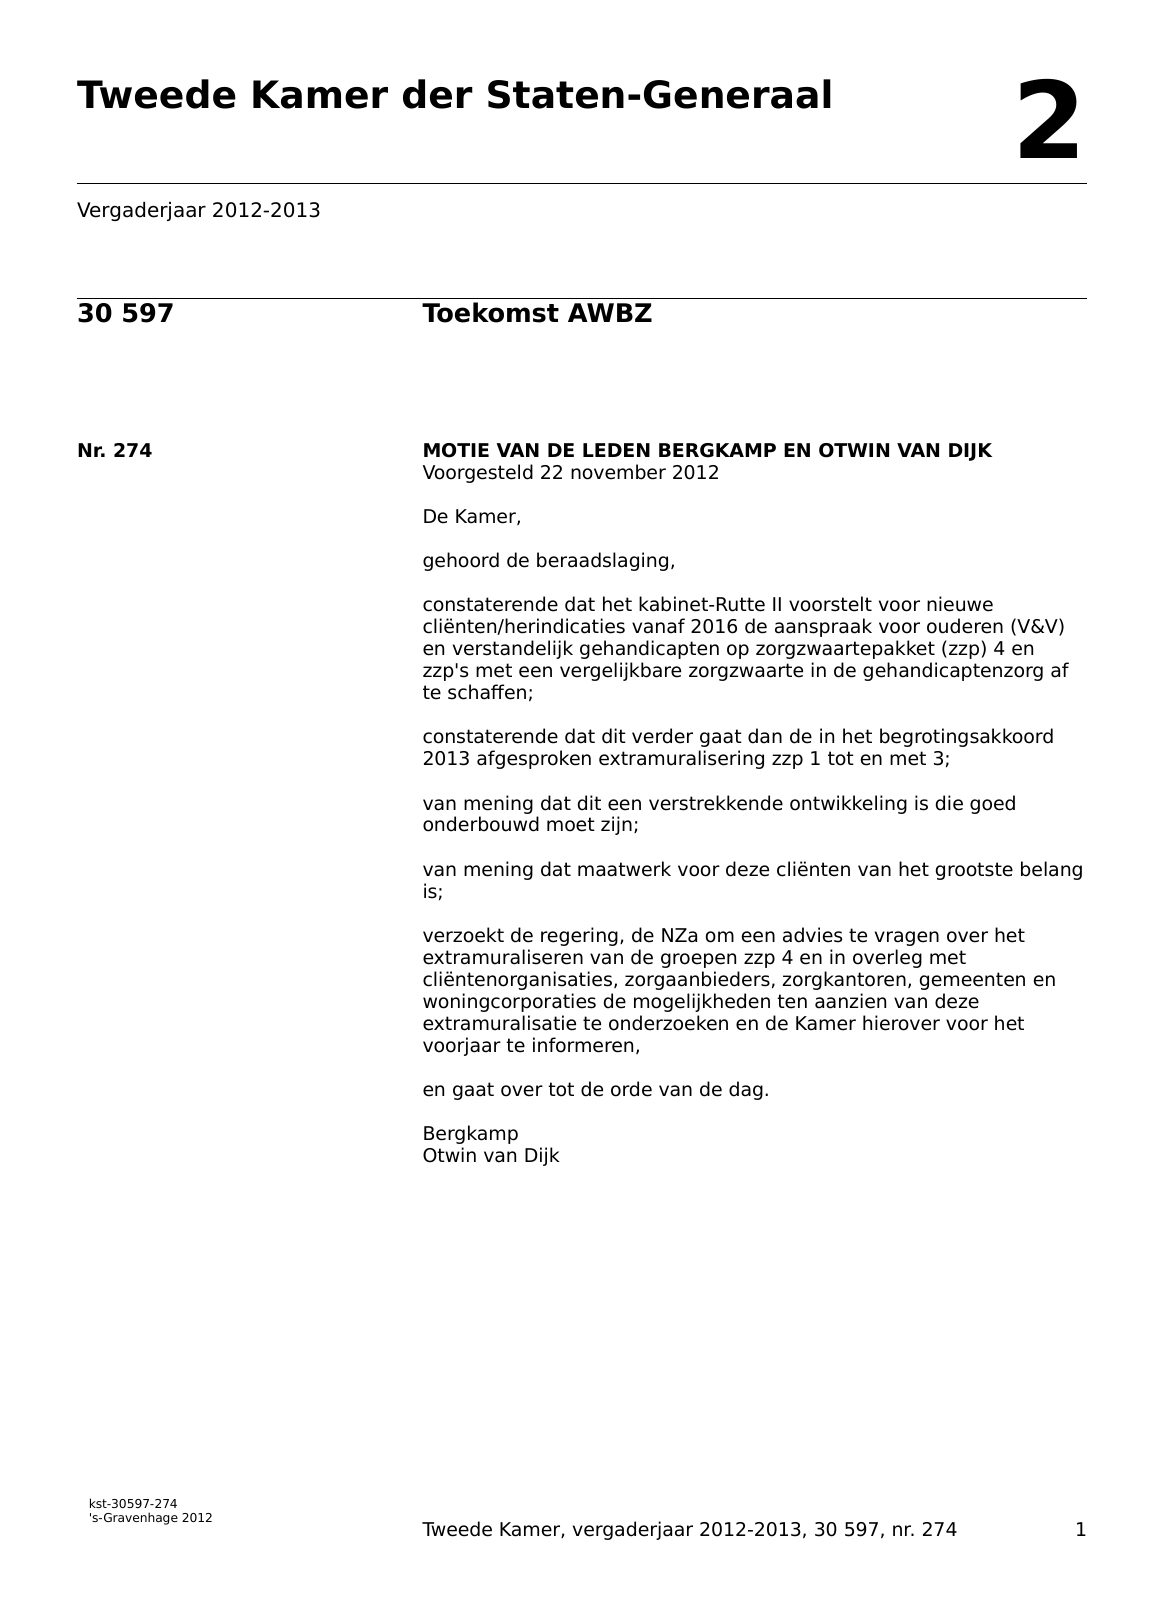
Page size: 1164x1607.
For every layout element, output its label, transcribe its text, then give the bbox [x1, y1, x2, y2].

subtitle Nr. 274 MOTIE VAN DE LEDEN BERGKAMP EN OTWIN VAN DIJK [77, 440, 1087, 462]
text De Kamer, [422, 506, 1087, 528]
text Otwin van Dijk [422, 1145, 1087, 1167]
table_header Tweede Kamer der Staten-Generaal [77, 59, 886, 183]
table_cell Vergaderjaar 2012-2013 [77, 184, 1087, 298]
table_header 2 [886, 59, 1087, 183]
text van mening dat dit een verstrekkende ontwikkeling is die goed onderbouwd moet zijn; [422, 792, 1087, 836]
text constaterende dat dit verder gaat dan de in het begrotingsakkoord 2013 afgesproken extramuralisering zzp 1 tot en met 3; [422, 726, 1087, 770]
text kst-30597-274 [88, 1497, 323, 1511]
text van mening dat maatwerk voor deze cliënten van het grootste belang is; [422, 858, 1087, 902]
subtitle 30 597 Toekomst AWBZ [77, 299, 1087, 329]
text constaterende dat het kabinet-Rutte II voorstelt voor nieuwe cliënten/herindicaties vanaf 2016 de aanspraak voor ouderen (V&V) en verstandelijk gehandicapten op zorgzwaartepakket (zzp) 4 en zzp's met een vergelijkbare zorgzwaarte in de gehandicaptenzorg af te schaffen; [422, 594, 1087, 704]
text en gaat over tot de orde van de dag. [422, 1079, 1087, 1101]
text gehoord de beraadslaging, [422, 550, 1087, 572]
text Bergkamp [422, 1123, 1087, 1145]
text Voorgesteld 22 november 2012 [422, 462, 1087, 484]
text verzoekt de regering, de NZa om een advies te vragen over het extramuraliseren van de groepen zzp 4 en in overleg met cliëntenorganisaties, zorgaanbieders, zorgkantoren, gemeenten en woningcorporaties de mogelijkheden ten aanzien van deze extramuralisatie te onderzoeken en de Kamer hierover voor het voorjaar te informeren, [422, 925, 1087, 1057]
text 's-Gravenhage 2012 [88, 1511, 323, 1525]
